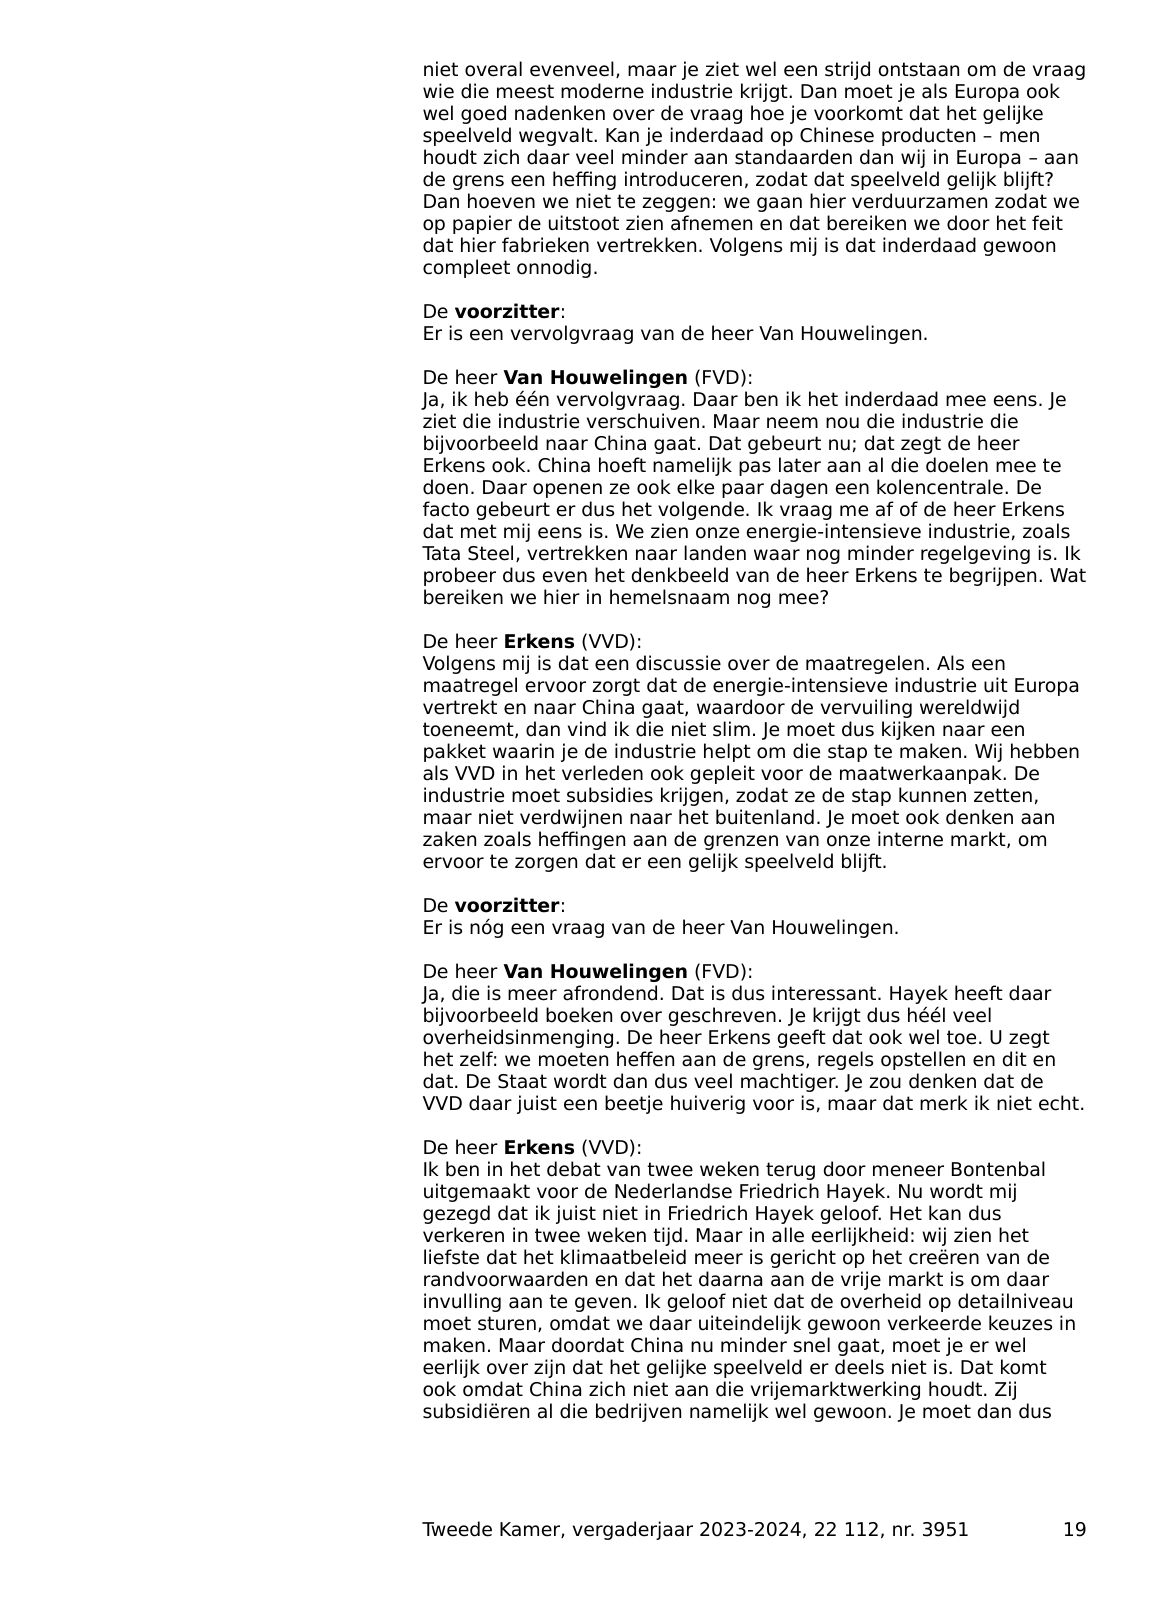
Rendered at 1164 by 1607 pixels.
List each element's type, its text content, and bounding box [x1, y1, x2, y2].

text De heer Erkens (VVD): [422, 631, 1087, 653]
text Volgens mij is dat een discussie over de maatregelen. Als een maatregel ervoor zorgt dat de energie-intensieve industrie uit Europa vertrekt en naar China gaat, waardoor de vervuiling wereldwijd toeneemt, dan vind ik die niet slim. Je moet dus kijken naar een pakket waarin je de industrie helpt om die stap te maken. Wij hebben als VVD in het verleden ook gepleit voor de maatwerkaanpak. De industrie moet subsidies krijgen, zodat ze de stap kunnen zetten, maar niet verdwijnen naar het buitenland. Je moet ook denken aan zaken zoals heffingen aan de grenzen van onze interne markt, om ervoor te zorgen dat er een gelijk speelveld blijft. [422, 653, 1087, 873]
text De voorzitter: [422, 895, 1087, 917]
text niet overal evenveel, maar je ziet wel een strijd ontstaan om de vraag wie die meest moderne industrie krijgt. Dan moet je als Europa ook wel goed nadenken over de vraag hoe je voorkomt dat het gelijke speelveld wegvalt. Kan je inderdaad op Chinese producten – men houdt zich daar veel minder aan standaarden dan wij in Europa – aan de grens een heffing introduceren, zodat dat speelveld gelijk blijft? Dan hoeven we niet te zeggen: we gaan hier verduurzamen zodat we op papier de uitstoot zien afnemen en dat bereiken we door het feit dat hier fabrieken vertrekken. Volgens mij is dat inderdaad gewoon compleet onnodig. [422, 59, 1087, 279]
text Ja, ik heb één vervolgvraag. Daar ben ik het inderdaad mee eens. Je ziet die industrie verschuiven. Maar neem nou die industrie die bijvoorbeeld naar China gaat. Dat gebeurt nu; dat zegt de heer Erkens ook. China hoeft namelijk pas later aan al die doelen mee te doen. Daar openen ze ook elke paar dagen een kolencentrale. De facto gebeurt er dus het volgende. Ik vraag me af of de heer Erkens dat met mij eens is. We zien onze energie-intensieve industrie, zoals Tata Steel, vertrekken naar landen waar nog minder regelgeving is. Ik probeer dus even het denkbeeld van de heer Erkens te begrijpen. Wat bereiken we hier in hemelsnaam nog mee? [422, 389, 1087, 609]
text De heer Van Houwelingen (FVD): [422, 961, 1087, 983]
text De voorzitter: [422, 301, 1087, 323]
text Ik ben in het debat van twee weken terug door meneer Bontenbal uitgemaakt voor de Nederlandse Friedrich Hayek. Nu wordt mij gezegd dat ik juist niet in Friedrich Hayek geloof. Het kan dus verkeren in twee weken tijd. Maar in alle eerlijkheid: wij zien het liefste dat het klimaatbeleid meer is gericht op het creëren van de randvoorwaarden en dat het daarna aan de vrije markt is om daar invulling aan te geven. Ik geloof niet dat de overheid op detailniveau moet sturen, omdat we daar uiteindelijk gewoon verkeerde keuzes in maken. Maar doordat China nu minder snel gaat, moet je er wel eerlijk over zijn dat het gelijke speelveld er deels niet is. Dat komt ook omdat China zich niet aan die vrijemarktwerking houdt. Zij subsidiëren al die bedrijven namelijk wel gewoon. Je moet dan dus [422, 1159, 1087, 1423]
text Er is nóg een vraag van de heer Van Houwelingen. [422, 917, 1087, 939]
text Ja, die is meer afrondend. Dat is dus interessant. Hayek heeft daar bijvoorbeeld boeken over geschreven. Je krijgt dus héél veel overheidsinmenging. De heer Erkens geeft dat ook wel toe. U zegt het zelf: we moeten heffen aan de grens, regels opstellen en dit en dat. De Staat wordt dan dus veel machtiger. Je zou denken dat de VVD daar juist een beetje huiverig voor is, maar dat merk ik niet echt. [422, 983, 1087, 1115]
text De heer Erkens (VVD): [422, 1137, 1087, 1159]
text Er is een vervolgvraag van de heer Van Houwelingen. [422, 323, 1087, 345]
text De heer Van Houwelingen (FVD): [422, 367, 1087, 389]
